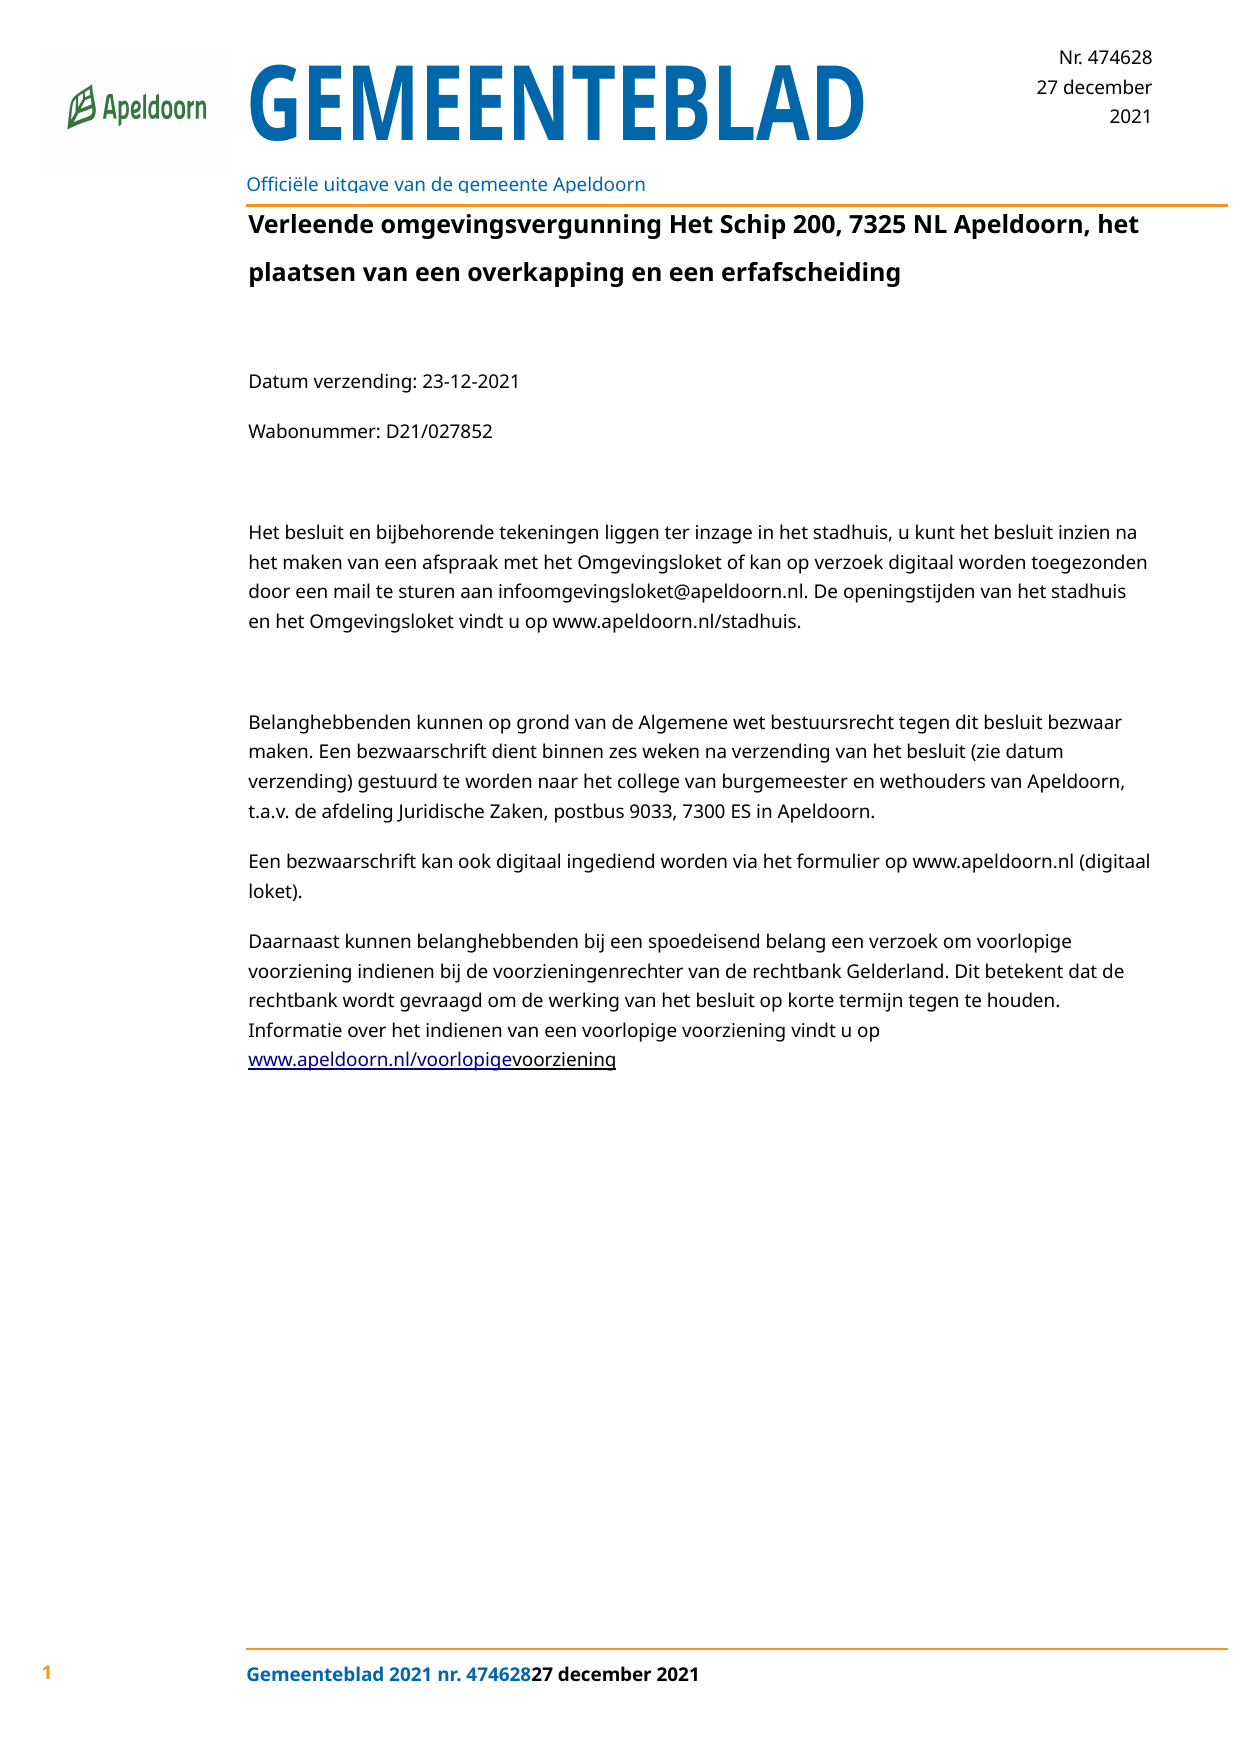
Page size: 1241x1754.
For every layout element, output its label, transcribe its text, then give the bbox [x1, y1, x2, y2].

text Belanghebbenden kunnen op grond van de Algemene wet bestuursrecht tegen dit besluit bezwaar maken. Een bezwaarschrift dient binnen zes weken na verzending van het besluit (zie datum verzending) gestuurd te worden naar het college van burgemeester en wethouders van Apeldoorn, t.a.v. de afdeling Juridische Zaken, postbus 9033, 7300 ES in Apeldoorn. [248, 709, 1152, 824]
text Datum verzending: 23-12-2021 [248, 368, 1152, 394]
text Het besluit en bijbehorende tekeningen liggen ter inzage in het stadhuis, u kunt het besluit inzien na het maken van een afspraak met het Omgevingsloket of kan op verzoek digitaal worden toegezonden door een mail te sturen aan infoomgevingsloket@apeldoorn.nl. De openingstijden van het stadhuis en het Omgevingsloket vindt u op www.apeldoorn.nl/stadhuis. [248, 519, 1152, 634]
text Een bezwaarschrift kan ook digitaal ingediend worden via het formulier op www.apeldoorn.nl (digitaal loket). [248, 848, 1152, 904]
text Verleende omgevingsvergunning Het Schip 200, 7325 NL Apeldoorn, het plaatsen van een overkapping en een erfafscheiding [248, 207, 1152, 288]
picture [41, 47, 231, 172]
text Wabonummer: D21/027852 [248, 419, 1152, 444]
text Daarnaast kunnen belanghebbenden bij een spoedeisend belang een verzoek om voorlopige voorziening indienen bij de voorzieningenrechter van de rechtbank Gelderland. Dit betekent dat de rechtbank wordt gevraagd om de werking van het besluit op korte termijn tegen te houden. Informatie over het indienen van een voorlopige voorziening vindt u op www.apeldoorn.nl/voorlopigevoorziening [248, 928, 1152, 1072]
